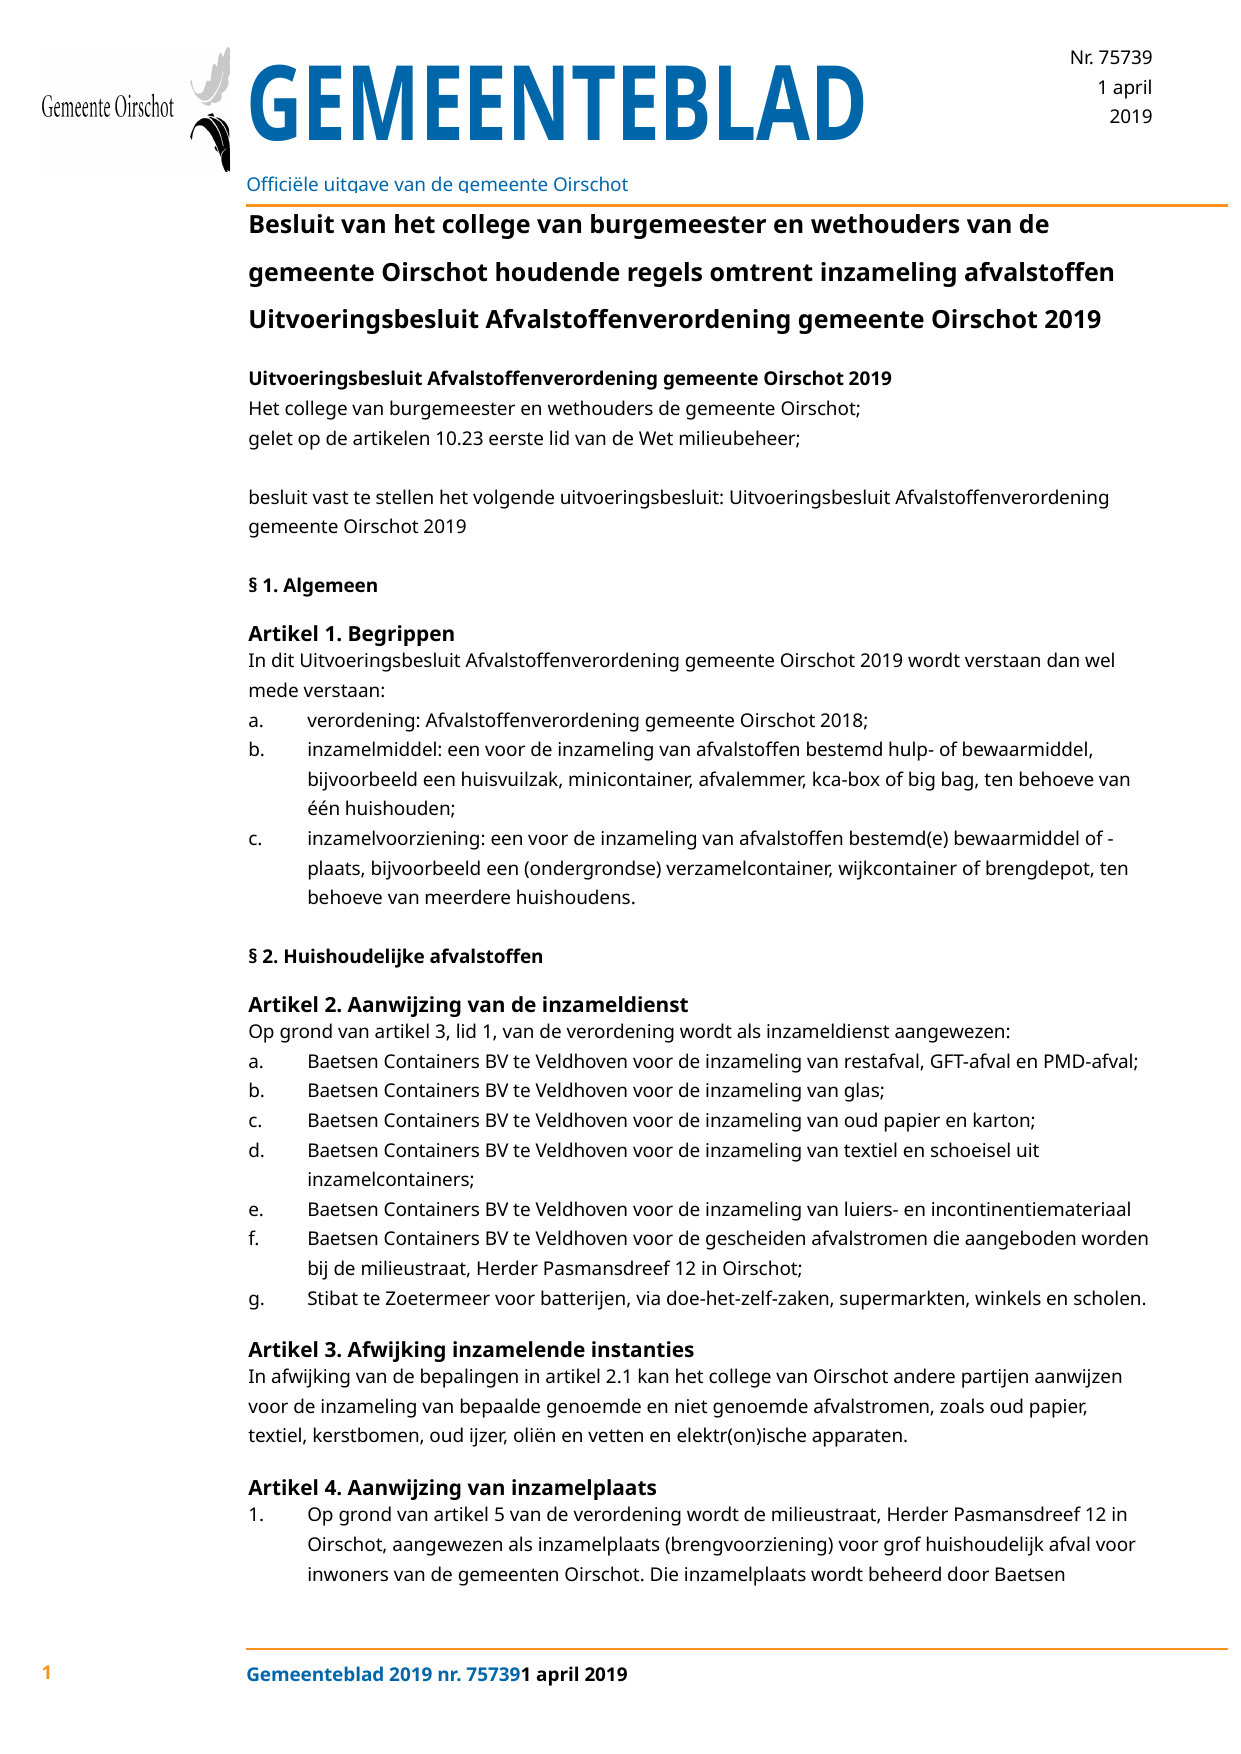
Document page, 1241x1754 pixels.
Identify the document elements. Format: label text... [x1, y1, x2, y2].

list verordening: Afvalstoffenverordening gemeente Oirschot 2018; [248, 707, 1152, 732]
text Artikel 1. Begrippen [248, 619, 1152, 648]
list Baetsen Containers BV te Veldhoven voor de inzameling van luiers- en incontinentiemateriaal [248, 1196, 1152, 1222]
text In afwijking van de bepalingen in artikel 2.1 kan het college van Oirschot andere partijen aanwijzen voor de inzameling van bepaalde genoemde en niet genoemde afvalstromen, zoals oud papier, textiel, kerstbomen, oud ijzer, oliën en vetten en elektr(on)ische apparaten. [248, 1363, 1152, 1448]
list Stibat te Zoetermeer voor batterijen, via doe-het-zelf-zaken, supermarkten, winkels en scholen. [248, 1285, 1152, 1310]
text Artikel 4. Aanwijzing van inzamelplaats [248, 1473, 1152, 1502]
text Besluit van het college van burgemeester en wethouders van de gemeente Oirschot houdende regels omtrent inzameling afvalstoffen Uitvoeringsbesluit Afvalstoffenverordening gemeente Oirschot 2019 [248, 207, 1152, 336]
text gelet op de artikelen 10.23 eerste lid van de Wet milieubeheer; [248, 425, 1152, 450]
list Baetsen Containers BV te Veldhoven voor de inzameling van glas; [248, 1078, 1152, 1103]
text besluit vast te stellen het volgende uitvoeringsbesluit: Uitvoeringsbesluit Afvalstoffenverordening gemeente Oirschot 2019 [248, 484, 1152, 539]
text In dit Uitvoeringsbesluit Afvalstoffenverordening gemeente Oirschot 2019 wordt verstaan dan wel mede verstaan: [248, 648, 1152, 703]
list Baetsen Containers BV te Veldhoven voor de inzameling van textiel en schoeisel uit inzamelcontainers; [248, 1137, 1152, 1192]
list inzamelmiddel: een voor de inzameling van afvalstoffen bestemd hulp- of bewaarmiddel, bijvoorbeeld een huisvuilzak, minicontainer, afvalemmer, kca-box of big bag, ten behoeve van één huishouden; [248, 736, 1152, 821]
list Baetsen Containers BV te Veldhoven voor de inzameling van oud papier en karton; [248, 1107, 1152, 1133]
list Op grond van artikel 5 van de verordening wordt de milieustraat, Herder Pasmansdreef 12 in Oirschot, aangewezen als inzamelplaats (brengvoorziening) voor grof huishoudelijk afval voor inwoners van de gemeenten Oirschot. Die inzamelplaats wordt beheerd door Baetsen [248, 1502, 1152, 1586]
text Artikel 3. Afwijking inzamelende instanties [248, 1335, 1152, 1363]
text Artikel 2. Aanwijzing van de inzameldienst [248, 990, 1152, 1018]
list inzamelvoorziening: een voor de inzameling van afvalstoffen bestemd(e) bewaarmiddel of -plaats, bijvoorbeeld een (ondergrondse) verzamelcontainer, wijkcontainer of brengdepot, ten behoeve van meerdere huishoudens. [248, 825, 1152, 910]
list Baetsen Containers BV te Veldhoven voor de inzameling van restafval, GFT-afval en PMD-afval; [248, 1048, 1152, 1074]
text § 2. Huishoudelijke afvalstoffen [248, 943, 1152, 969]
text Op grond van artikel 3, lid 1, van de verordening wordt als inzameldienst aangewezen: [248, 1018, 1152, 1044]
list Baetsen Containers BV te Veldhoven voor de gescheiden afvalstromen die aangeboden worden bij de milieustraat, Herder Pasmansdreef 12 in Oirschot; [248, 1226, 1152, 1281]
picture [41, 47, 231, 172]
text Uitvoeringsbesluit Afvalstoffenverordening gemeente Oirschot 2019 [248, 366, 1152, 391]
text § 1. Algemeen [248, 573, 1152, 598]
text Het college van burgemeester en wethouders de gemeente Oirschot; [248, 395, 1152, 421]
